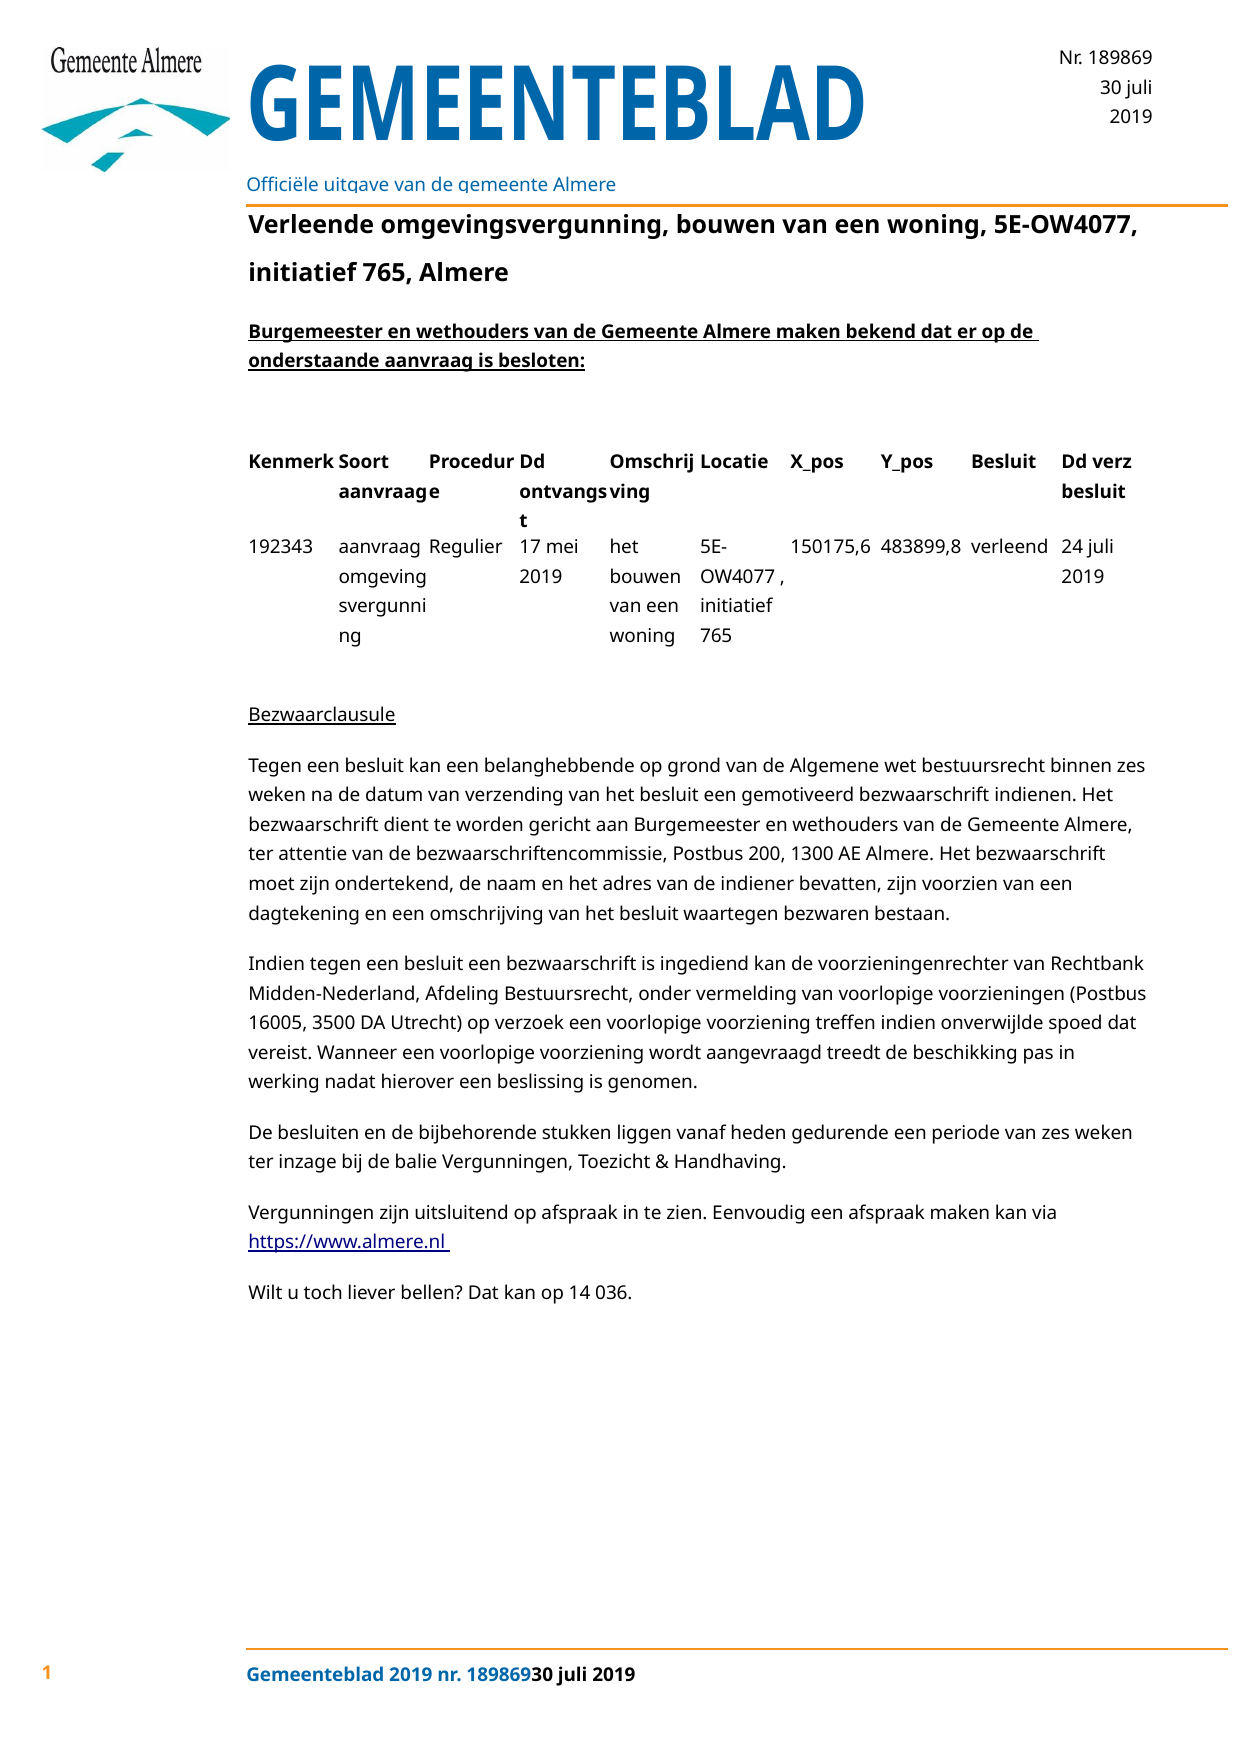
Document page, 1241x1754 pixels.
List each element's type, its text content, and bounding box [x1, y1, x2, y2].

table_cell 5E-OW4077 , initiatief 765 [700, 533, 790, 648]
text De besluiten en de bijbehorende stukken liggen vanaf heden gedurende een periode van zes weken ter inzage bij de balie Vergunningen, Toezicht & Handhaving. [248, 1119, 1152, 1174]
text Wilt u toch liever bellen? Dat kan op 14 036. [248, 1279, 1152, 1305]
table_cell aanvraag omgevingsvergunning [338, 533, 429, 648]
table_cell verleend [971, 533, 1061, 648]
table_header Soort aanvraag [338, 449, 429, 533]
table_cell 24 juli 2019 [1061, 533, 1152, 648]
text Burgemeester en wethouders van de Gemeente Almere maken bekend dat er op de onderstaande aanvraag is besloten: [248, 318, 1152, 373]
text Verleende omgevingsvergunning, bouwen van een woning, 5E-OW4077, initiatief 765, Almere [248, 207, 1152, 288]
table_cell 483899,8 [881, 533, 971, 648]
text Tegen een besluit kan een belanghebbende op grond van de Algemene wet bestuursrecht binnen zes weken na de datum van verzending van het besluit een gemotiveerd bezwaarschrift indienen. Het bezwaarschrift dient te worden gericht aan Burgemeester en wethouders van de Gemeente Almere, ter attentie van de bezwaarschriftencommissie, Postbus 200, 1300 AE Almere. Het bezwaarschrift moet zijn ondertekend, de naam en het adres van de indiener bevatten, zijn voorzien van een dagtekening en een omschrijving van het besluit waartegen bezwaren bestaan. [248, 752, 1152, 926]
table_cell het bouwen van een woning [609, 533, 700, 648]
table_header Y_pos [881, 449, 971, 533]
text Indien tegen een besluit een bezwaarschrift is ingediend kan de voorzieningenrechter van Rechtbank Midden-Nederland, Afdeling Bestuursrecht, onder vermelding van voorlopige voorzieningen (Postbus 16005, 3500 DA Utrecht) op verzoek een voorlopige voorziening treffen indien onverwijlde spoed dat vereist. Wanneer een voorlopige voorziening wordt aangevraagd treedt de beschikking pas in werking nadat hierover een beslissing is genomen. [248, 950, 1152, 1094]
text Bezwaarclausule [248, 701, 1152, 727]
table_cell 192343 [248, 533, 338, 648]
table_header X_pos [790, 449, 881, 533]
table_header Dd ontvangst [519, 449, 609, 533]
table_cell 150175,6 [790, 533, 881, 648]
table_header Procedure [429, 449, 519, 533]
table_header Locatie [700, 449, 790, 533]
picture [41, 47, 231, 172]
table_header Kenmerk [248, 449, 338, 533]
table_header Dd verz besluit [1061, 449, 1152, 533]
table_header Omschrijving [609, 449, 700, 533]
table_cell 17 mei 2019 [519, 533, 609, 648]
table_cell Regulier [429, 533, 519, 648]
table_header Besluit [971, 449, 1061, 533]
text Vergunningen zijn uitsluitend op afspraak in te zien. Eenvoudig een afspraak maken kan via https://www.almere.nl [248, 1199, 1152, 1254]
